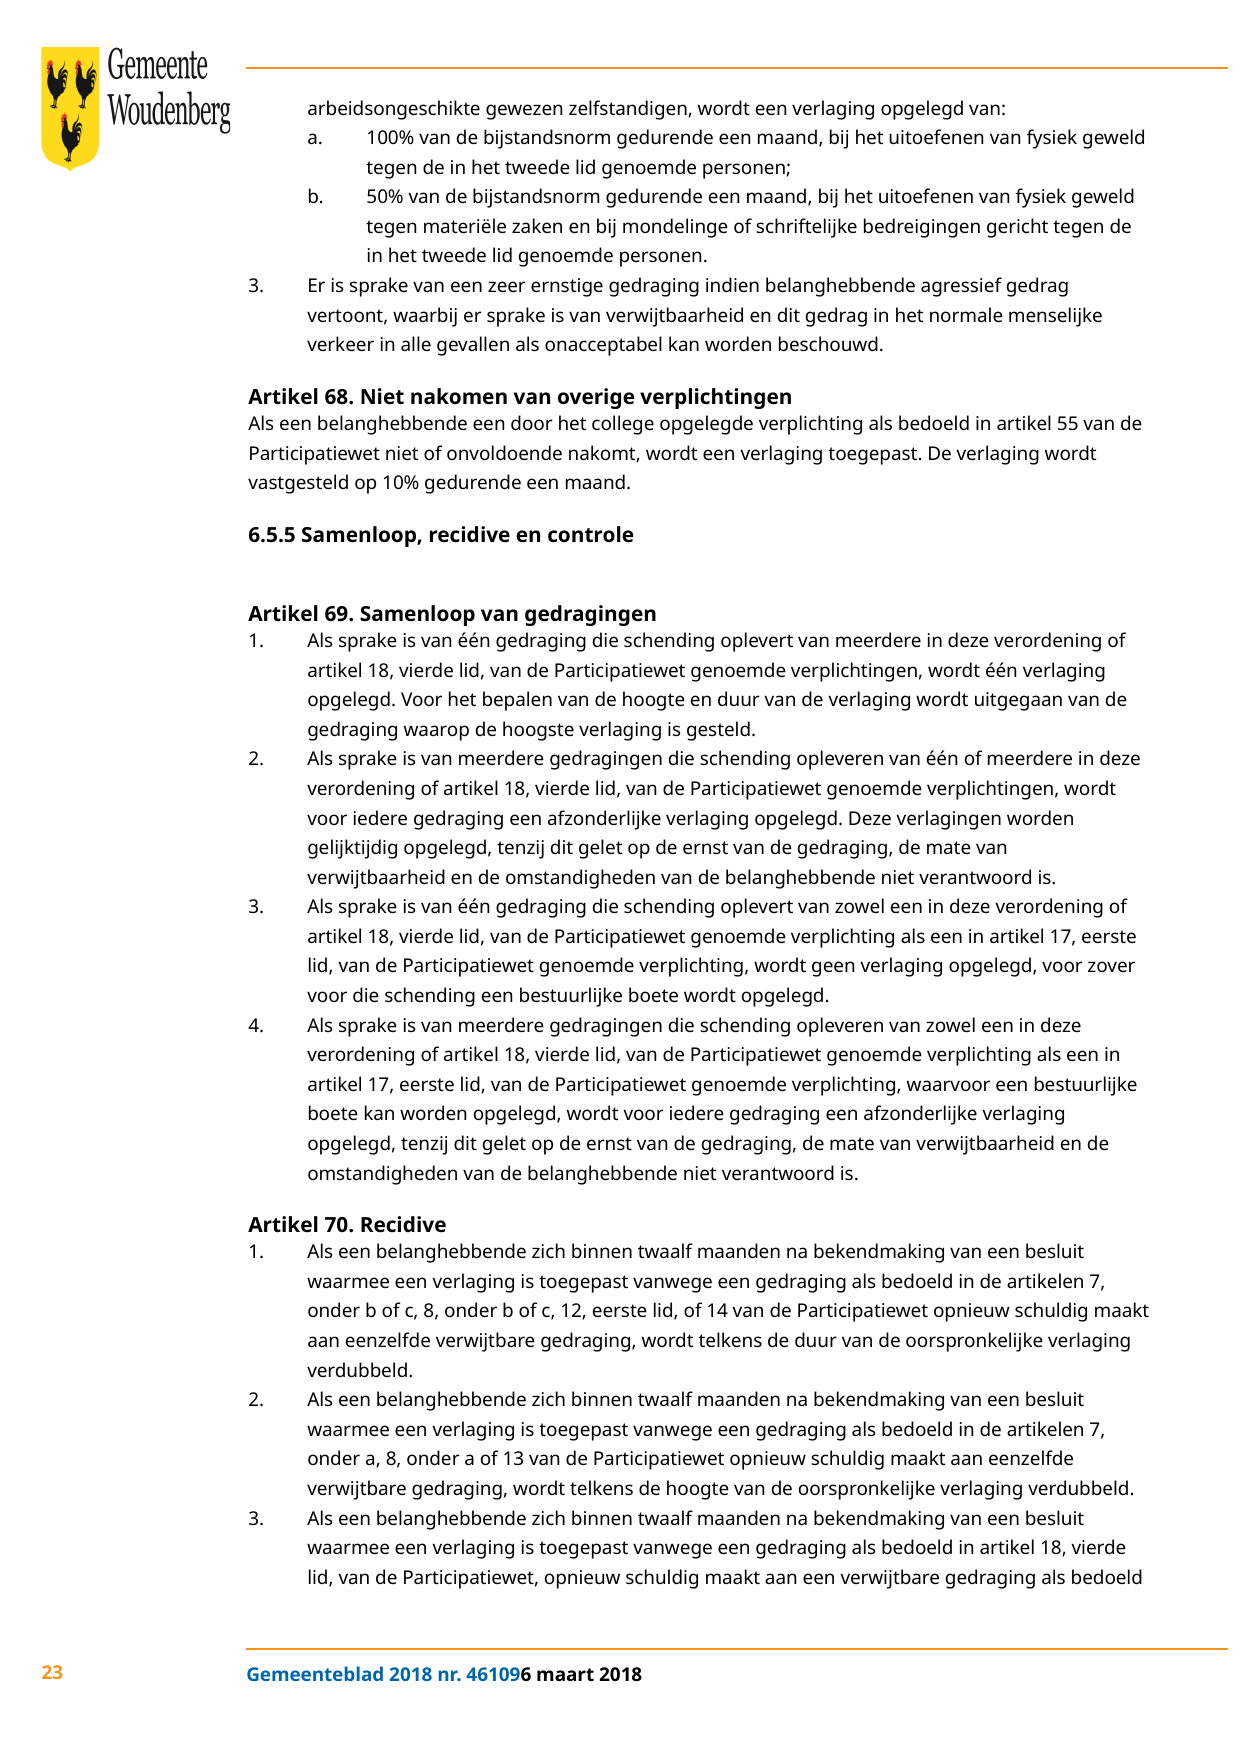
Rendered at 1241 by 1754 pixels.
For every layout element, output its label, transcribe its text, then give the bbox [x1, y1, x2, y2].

text Als een belanghebbende een door het college opgelegde verplichting als bedoeld in artikel 55 van de Participatiewet niet of onvoldoende nakomt, wordt een verlaging toegepast. De verlaging wordt vastgesteld op 10% gedurende een maand. [248, 410, 1152, 495]
list 50% van de bijstandsnorm gedurende een maand, bij het uitoefenen van fysiek geweld tegen materiële zaken en bij mondelinge of schriftelijke bedreigingen gericht tegen de in het tweede lid genoemde personen. [307, 183, 1152, 268]
text Artikel 69. Samenloop van gedragingen [248, 599, 1152, 627]
text 6.5.5 Samenloop, recidive en controle [248, 520, 1152, 548]
list Als sprake is van één gedraging die schending oplevert van meerdere in deze verordening of artikel 18, vierde lid, van de Participatiewet genoemde verplichtingen, wordt één verlaging opgelegd. Voor het bepalen van de hoogte en duur van de verlaging wordt uitgegaan van de gedraging waarop de hoogste verlaging is gesteld. [248, 627, 1152, 742]
text Artikel 70. Recidive [248, 1210, 1152, 1238]
list Als sprake is van meerdere gedragingen die schending opleveren van één of meerdere in deze verordening of artikel 18, vierde lid, van de Participatiewet genoemde verplichtingen, wordt voor iedere gedraging een afzonderlijke verlaging opgelegd. Deze verlagingen worden gelijktijdig opgelegd, tenzij dit gelet op de ernst van de gedraging, de mate van verwijtbaarheid en de omstandigheden van de belanghebbende niet verantwoord is. [248, 746, 1152, 889]
list Als sprake is van één gedraging die schending oplevert van zowel een in deze verordening of artikel 18, vierde lid, van de Participatiewet genoemde verplichting als een in artikel 17, eerste lid, van de Participatiewet genoemde verplichting, wordt geen verlaging opgelegd, voor zover voor die schending een bestuurlijke boete wordt opgelegd. [248, 893, 1152, 1008]
list Als een belanghebbende zich binnen twaalf maanden na bekendmaking van een besluit waarmee een verlaging is toegepast vanwege een gedraging als bedoeld in de artikelen 7, onder a, 8, onder a of 13 van de Participatiewet opnieuw schuldig maakt aan eenzelfde verwijtbare gedraging, wordt telkens de hoogte van de oorspronkelijke verlaging verdubbeld. [248, 1386, 1152, 1501]
text Artikel 68. Niet nakomen van overige verplichtingen [248, 382, 1152, 410]
list Als sprake is van meerdere gedragingen die schending opleveren van zowel een in deze verordening of artikel 18, vierde lid, van de Participatiewet genoemde verplichting als een in artikel 17, eerste lid, van de Participatiewet genoemde verplichting, waarvoor een bestuurlijke boete kan worden opgelegd, wordt voor iedere gedraging een afzonderlijke verlaging opgelegd, tenzij dit gelet op de ernst van de gedraging, de mate van verwijtbaarheid en de omstandigheden van de belanghebbende niet verantwoord is. [248, 1012, 1152, 1185]
list Er is sprake van een zeer ernstige gedraging indien belanghebbende agressief gedrag vertoont, waarbij er sprake is van verwijtbaarheid en dit gedrag in het normale menselijke verkeer in alle gevallen als onacceptabel kan worden beschouwd. [248, 272, 1152, 357]
list 100% van de bijstandsnorm gedurende een maand, bij het uitoefenen van fysiek geweld tegen de in het tweede lid genoemde personen; [307, 124, 1152, 180]
list Als een belanghebbende zich binnen twaalf maanden na bekendmaking van een besluit waarmee een verlaging is toegepast vanwege een gedraging als bedoeld in de artikelen 7, onder b of c, 8, onder b of c, 12, eerste lid, of 14 van de Participatiewet opnieuw schuldig maakt aan eenzelfde verwijtbare gedraging, wordt telkens de duur van de oorspronkelijke verlaging verdubbeld. [248, 1238, 1152, 1383]
list Als een belanghebbende zich binnen twaalf maanden na bekendmaking van een besluit waarmee een verlaging is toegepast vanwege een gedraging als bedoeld in artikel 18, vierde lid, van de Participatiewet, opnieuw schuldig maakt aan een verwijtbare gedraging als bedoeld [248, 1505, 1152, 1590]
list arbeidsongeschikte gewezen zelfstandigen, wordt een verlaging opgelegd van: [248, 95, 1152, 121]
picture [41, 47, 231, 172]
